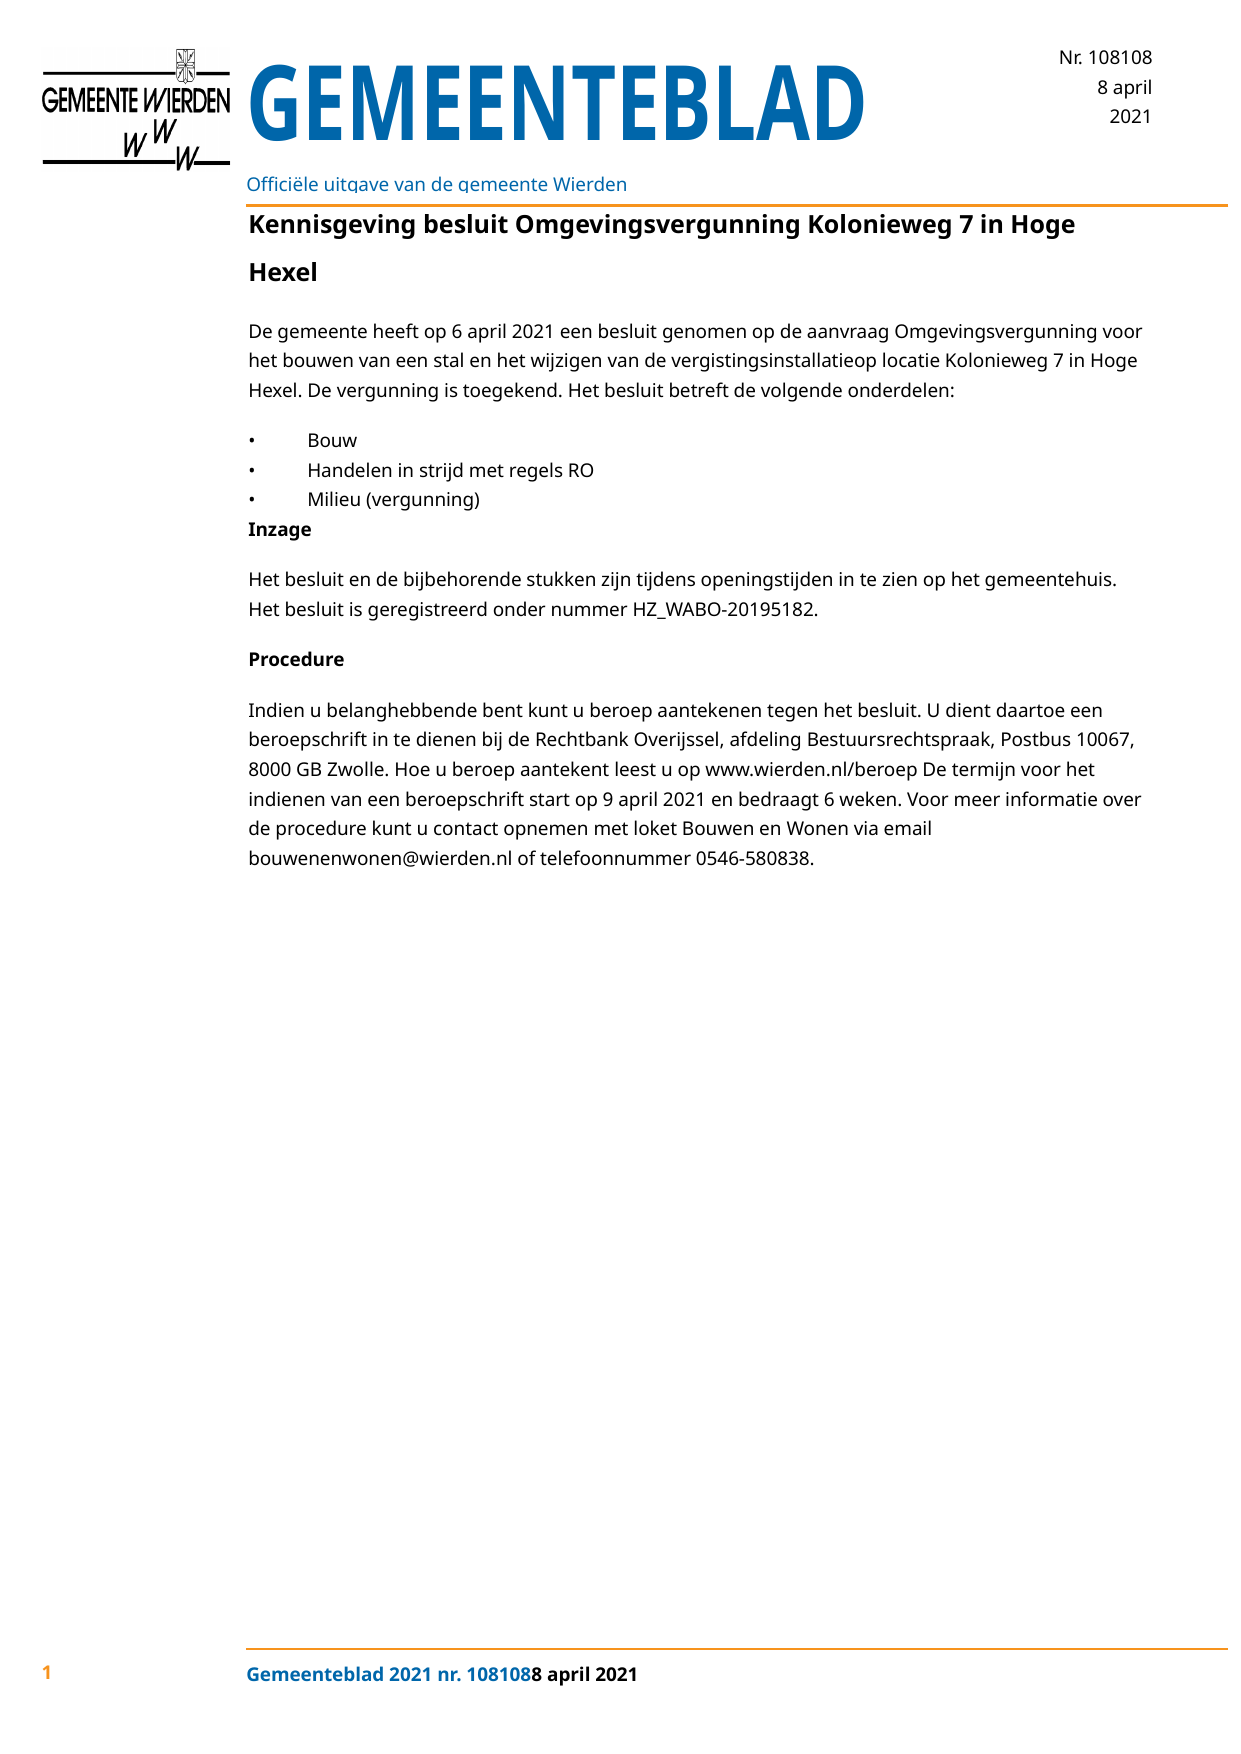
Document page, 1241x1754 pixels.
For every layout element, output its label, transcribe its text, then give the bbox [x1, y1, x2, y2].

text Inzage [248, 516, 1152, 542]
text Procedure [248, 647, 1152, 672]
text Het besluit en de bijbehorende stukken zijn tijdens openingstijden in te zien op het gemeentehuis. Het besluit is geregistreerd onder nummer HZ_WABO-20195182. [248, 567, 1152, 622]
list Bouw [248, 427, 1152, 453]
text Kennisgeving besluit Omgevingsvergunning Kolonieweg 7 in Hoge Hexel [248, 207, 1152, 288]
text Indien u belanghebbende bent kunt u beroep aantekenen tegen het besluit. U dient daartoe een beroepschrift in te dienen bij de Rechtbank Overijssel, afdeling Bestuursrechtspraak, Postbus 10067, 8000 GB Zwolle. Hoe u beroep aantekent leest u op www.wierden.nl/beroep De termijn voor het indienen van een beroepschrift start op 9 april 2021 en bedraagt 6 weken. Voor meer informatie over de procedure kunt u contact opnemen met loket Bouwen en Wonen via email bouwenenwonen@wierden.nl of telefoonnummer 0546-580838. [248, 697, 1152, 871]
list Handelen in strijd met regels RO [248, 457, 1152, 483]
list Milieu (vergunning) [248, 487, 1152, 512]
text De gemeente heeft op 6 april 2021 een besluit genomen op de aanvraag Omgevingsvergunning voor het bouwen van een stal en het wijzigen van de vergistingsinstallatieop locatie Kolonieweg 7 in Hoge Hexel. De vergunning is toegekend. Het besluit betreft de volgende onderdelen: [248, 318, 1152, 403]
picture [41, 47, 231, 172]
